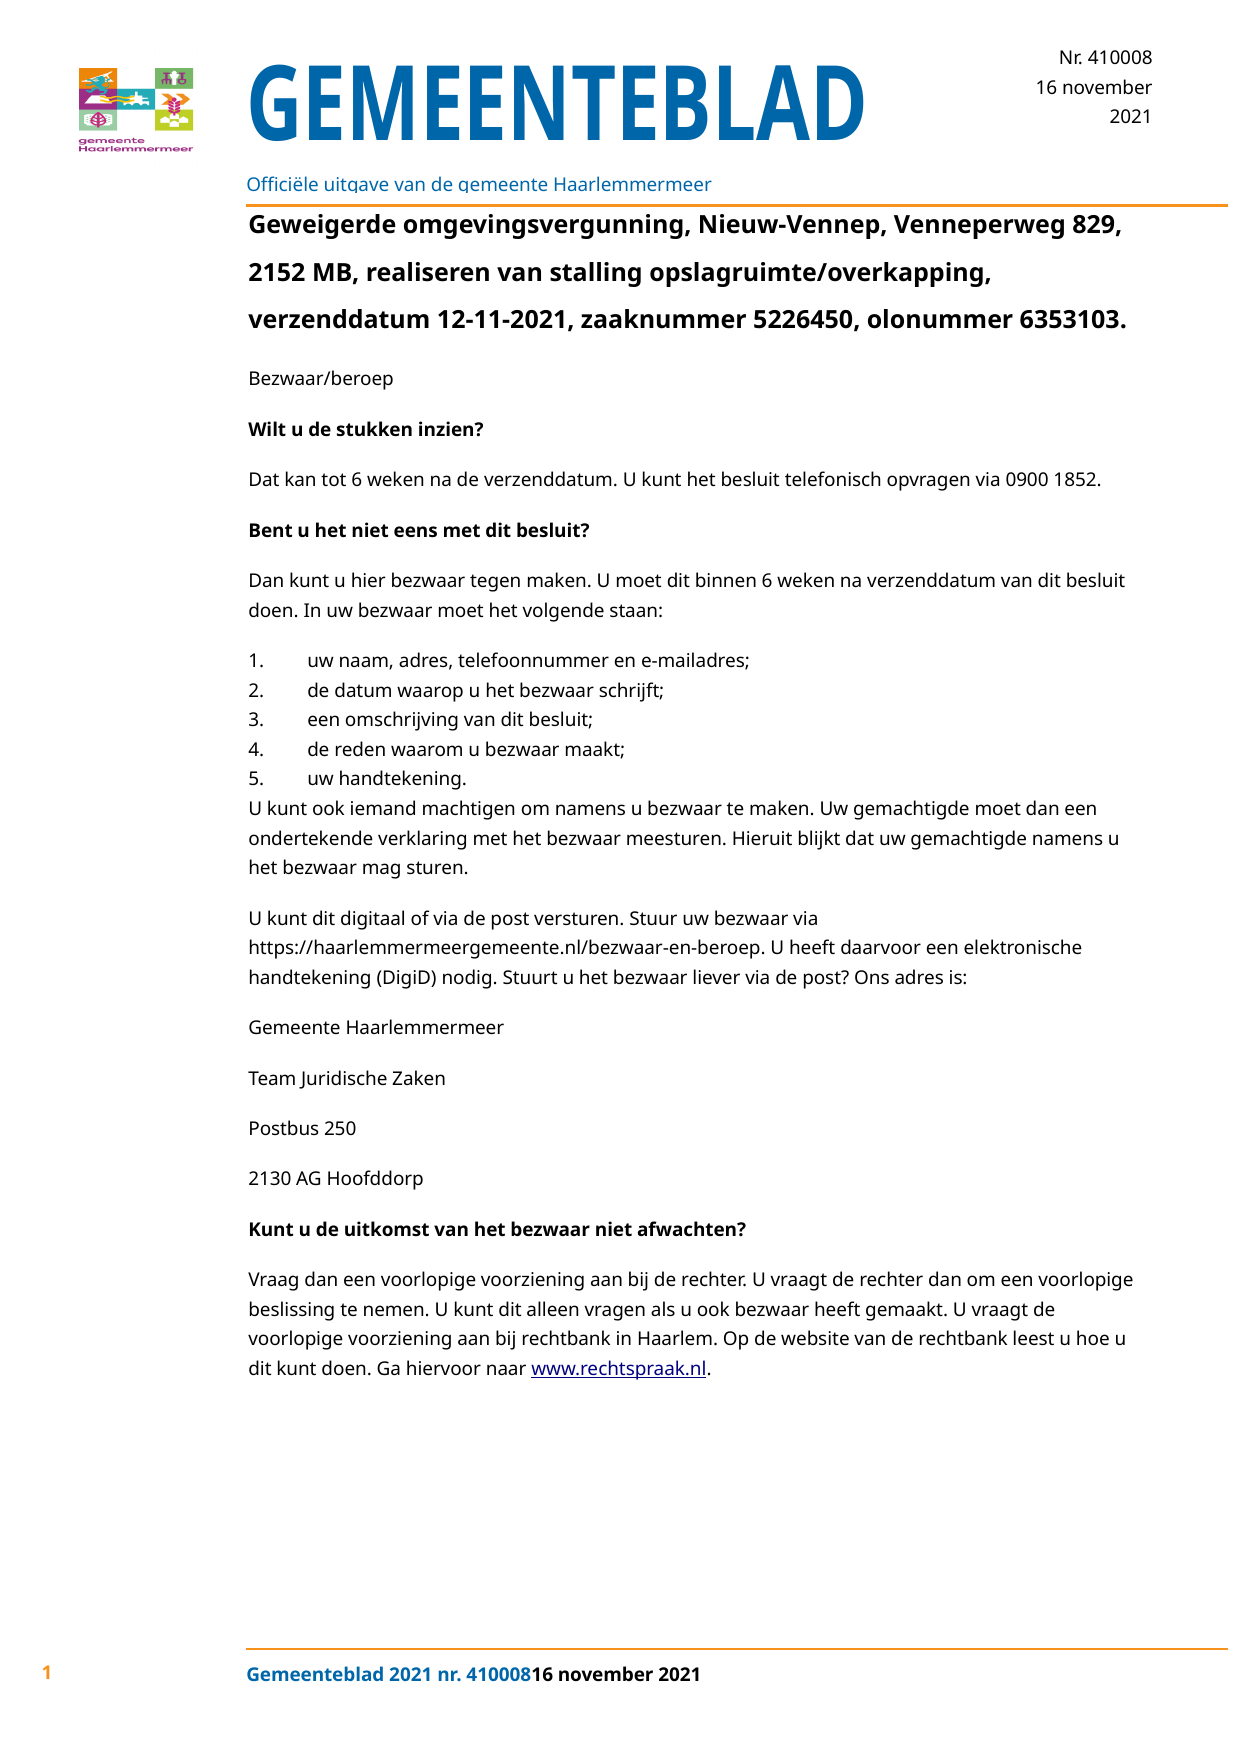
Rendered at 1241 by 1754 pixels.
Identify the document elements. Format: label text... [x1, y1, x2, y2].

text U kunt ook iemand machtigen om namens u bezwaar te maken. Uw gemachtigde moet dan een ondertekende verklaring met het bezwaar meesturen. Hieruit blijkt dat uw gemachtigde namens u het bezwaar mag sturen. [248, 795, 1152, 880]
text Dat kan tot 6 weken na de verzenddatum. U kunt het besluit telefonisch opvragen via 0900 1852. [248, 466, 1152, 492]
text Gemeente Haarlemmermeer [248, 1014, 1152, 1040]
picture [41, 47, 231, 172]
text Wilt u de stukken inzien? [248, 416, 1152, 442]
text Team Juridische Zaken [248, 1065, 1152, 1090]
text 2130 AG Hoofddorp [248, 1166, 1152, 1191]
text Bent u het niet eens met dit besluit? [248, 517, 1152, 542]
text Dan kunt u hier bezwaar tegen maken. U moet dit binnen 6 weken na verzenddatum van dit besluit doen. In uw bezwaar moet het volgende staan: [248, 567, 1152, 622]
list de datum waarop u het bezwaar schrijft; [248, 677, 1152, 702]
list uw naam, adres, telefoonnummer en e-mailadres; [248, 647, 1152, 673]
text Geweigerde omgevingsvergunning, Nieuw-Vennep, Venneperweg 829, 2152 MB, realiseren van stalling opslagruimte/overkapping, verzenddatum 12-11-2021, zaaknummer 5226450, olonummer 6353103. [248, 207, 1152, 336]
list een omschrijving van dit besluit; [248, 706, 1152, 732]
list uw handtekening. [248, 766, 1152, 791]
text Kunt u de uitkomst van het bezwaar niet afwachten? [248, 1216, 1152, 1242]
text Vraag dan een voorlopige voorziening aan bij de rechter. U vraagt de rechter dan om een voorlopige beslissing te nemen. U kunt dit alleen vragen als u ook bezwaar heeft gemaakt. U vraagt de voorlopige voorziening aan bij rechtbank in Haarlem. Op de website van de rechtbank leest u hoe u dit kunt doen. Ga hiervoor naar www.rechtspraak.nl. [248, 1266, 1152, 1381]
text Postbus 250 [248, 1115, 1152, 1141]
text U kunt dit digitaal of via de post versturen. Stuur uw bezwaar via https://haarlemmermeergemeente.nl/bezwaar-en-beroep. U heeft daarvoor een elektronische handtekening (DigiD) nodig. Stuurt u het bezwaar liever via de post? Ons adres is: [248, 905, 1152, 989]
text Bezwaar/beroep [248, 366, 1152, 391]
list de reden waarom u bezwaar maakt; [248, 736, 1152, 762]
